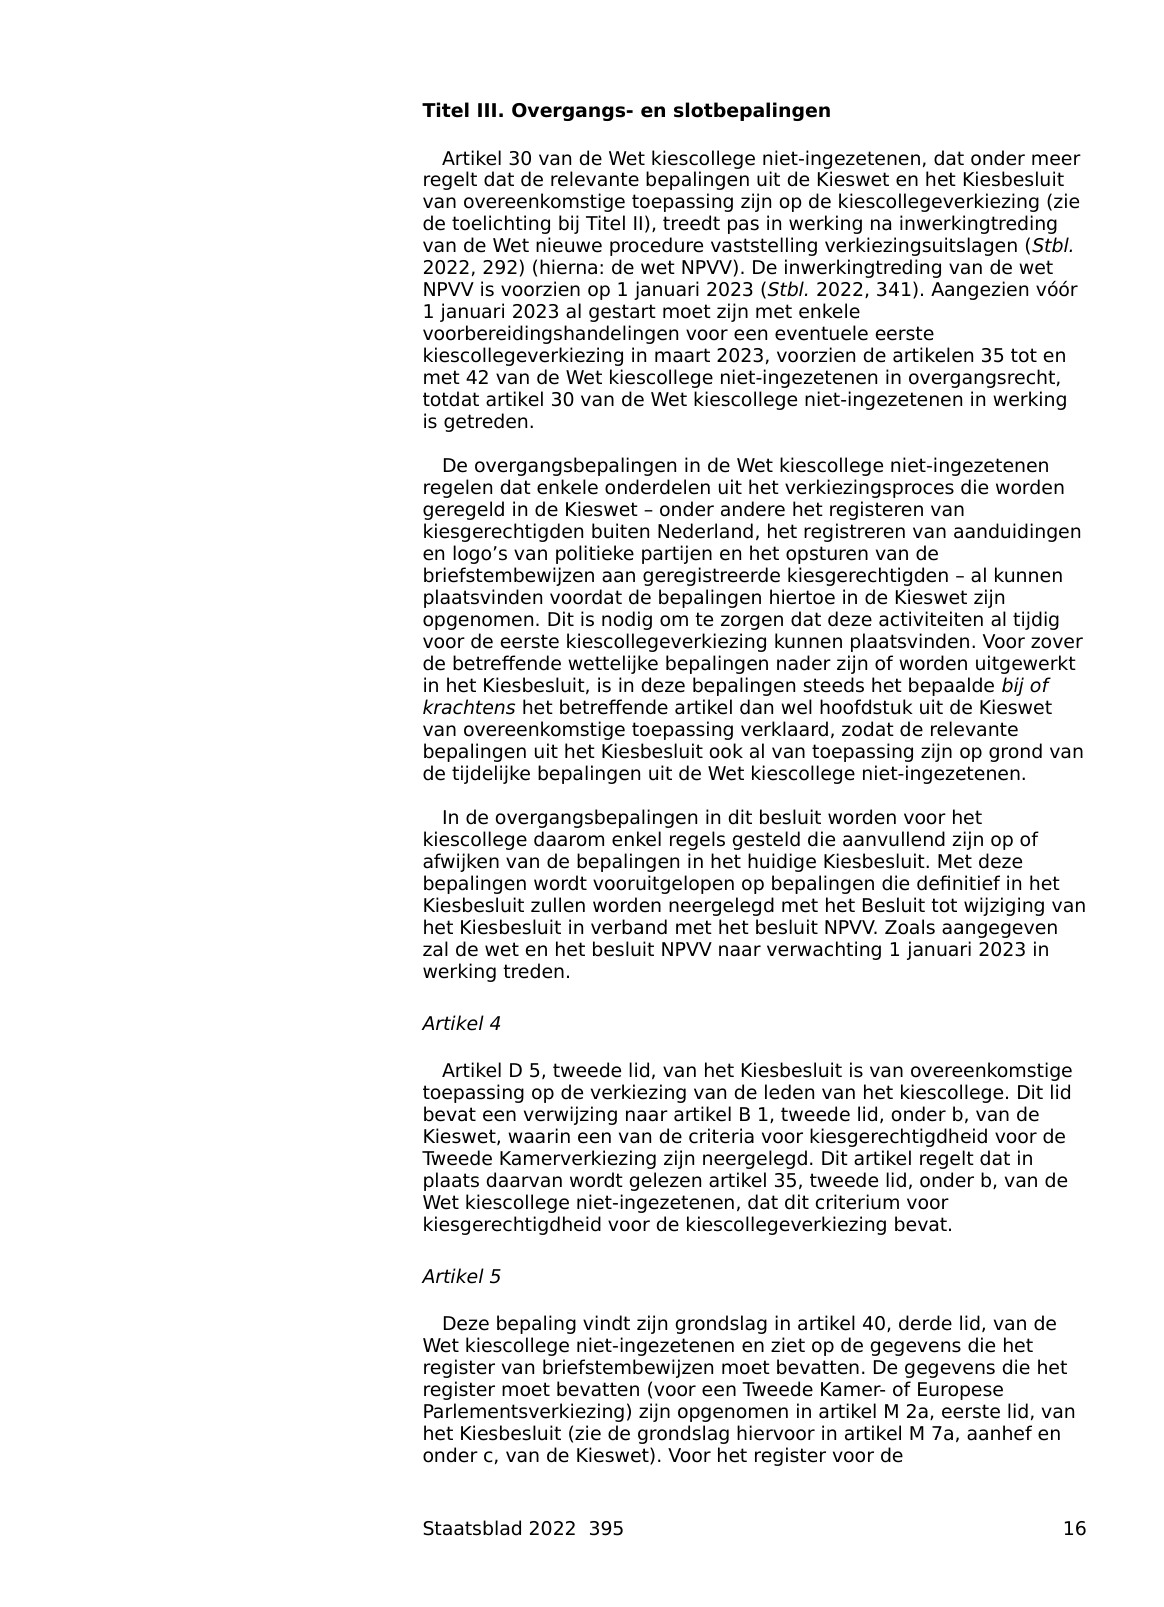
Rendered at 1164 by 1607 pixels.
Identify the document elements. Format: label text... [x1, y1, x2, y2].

text Deze bepaling vindt zijn grondslag in artikel 40, derde lid, van de Wet kiescollege niet-ingezetenen en ziet op de gegevens die het register van briefstembewijzen moet bevatten. De gegevens die het register moet bevatten (voor een Tweede Kamer- of Europese Parlementsverkiezing) zijn opgenomen in artikel M 2a, eerste lid, van het Kiesbesluit (zie de grondslag hiervoor in artikel M 7a, aanhef en onder c, van de Kieswet). Voor het register voor de [422, 1313, 1087, 1467]
text In de overgangsbepalingen in dit besluit worden voor het kiescollege daarom enkel regels gesteld die aanvullend zijn op of afwijken van de bepalingen in het huidige Kiesbesluit. Met deze bepalingen wordt vooruitgelopen op bepalingen die definitief in het Kiesbesluit zullen worden neergelegd met het Besluit tot wijziging van het Kiesbesluit in verband met het besluit NPVV. Zoals aangegeven zal de wet en het besluit NPVV naar verwachting 1 januari 2023 in werking treden. [422, 807, 1087, 983]
text De overgangsbepalingen in de Wet kiescollege niet-ingezetenen regelen dat enkele onderdelen uit het verkiezingsproces die worden geregeld in de Kieswet – onder andere het registeren van kiesgerechtigden buiten Nederland, het registreren van aanduidingen en logo’s van politieke partijen en het opsturen van de briefstembewijzen aan geregistreerde kiesgerechtigden – al kunnen plaatsvinden voordat de bepalingen hiertoe in de Kieswet zijn opgenomen. Dit is nodig om te zorgen dat deze activiteiten al tijdig voor de eerste kiescollegeverkiezing kunnen plaatsvinden. Voor zover de betreffende wettelijke bepalingen nader zijn of worden uitgewerkt in het Kiesbesluit, is in deze bepalingen steeds het bepaalde bij of krachtens het betreffende artikel dan wel hoofdstuk uit de Kieswet van overeenkomstige toepassing verklaard, zodat de relevante bepalingen uit het Kiesbesluit ook al van toepassing zijn op grond van de tijdelijke bepalingen uit de Wet kiescollege niet-ingezetenen. [422, 455, 1087, 785]
text Artikel 30 van de Wet kiescollege niet-ingezetenen, dat onder meer regelt dat de relevante bepalingen uit de Kieswet en het Kiesbesluit van overeenkomstige toepassing zijn op de kiescollegeverkiezing (zie de toelichting bij Titel II), treedt pas in werking na inwerkingtreding van de Wet nieuwe procedure vaststelling verkiezingsuitslagen (Stbl. 2022, 292) (hierna: de wet NPVV). De inwerkingtreding van de wet NPVV is voorzien op 1 januari 2023 (Stbl. 2022, 341). Aangezien vóór 1 januari 2023 al gestart moet zijn met enkele voorbereidingshandelingen voor een eventuele eerste kiescollegeverkiezing in maart 2023, voorzien de artikelen 35 tot en met 42 van de Wet kiescollege niet-ingezetenen in overgangsrecht, totdat artikel 30 van de Wet kiescollege niet-ingezetenen in werking is getreden. [422, 147, 1087, 433]
subtitle Titel III. Overgangs- en slotbepalingen [422, 100, 1087, 122]
text Artikel D 5, tweede lid, van het Kiesbesluit is van overeenkomstige toepassing op de verkiezing van de leden van het kiescollege. Dit lid bevat een verwijzing naar artikel B 1, tweede lid, onder b, van de Kieswet, waarin een van de criteria voor kiesgerechtigdheid voor de Tweede Kamerverkiezing zijn neergelegd. Dit artikel regelt dat in plaats daarvan wordt gelezen artikel 35, tweede lid, onder b, van de Wet kiescollege niet-ingezetenen, dat dit criterium voor kiesgerechtigdheid voor de kiescollegeverkiezing bevat. [422, 1060, 1087, 1236]
subtitle Artikel 4 [422, 1013, 1087, 1035]
subtitle Artikel 5 [422, 1266, 1087, 1288]
